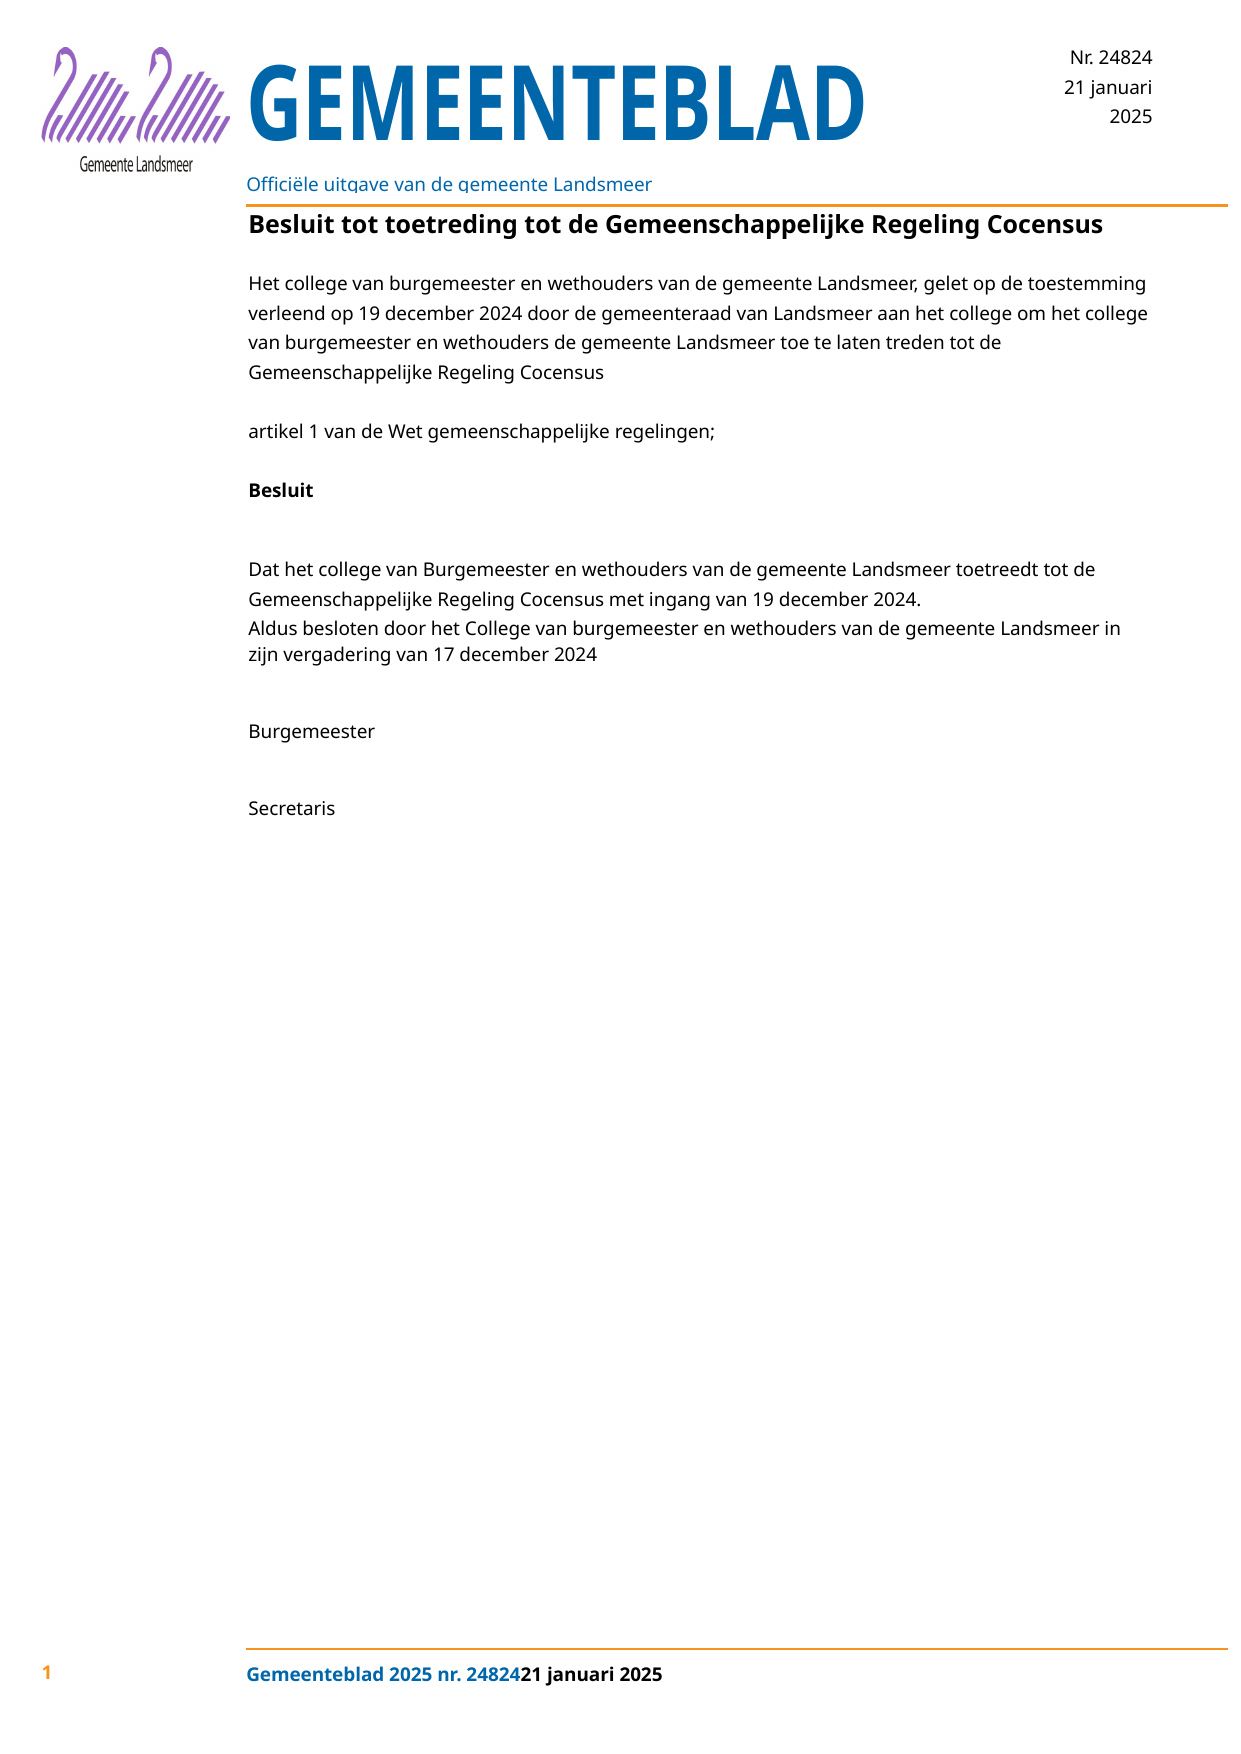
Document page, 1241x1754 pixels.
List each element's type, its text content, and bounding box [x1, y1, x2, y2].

text Burgemeester [248, 718, 1152, 744]
text Aldus besloten door het College van burgemeester en wethouders van de gemeente Landsmeer in zijn vergadering van 17 december 2024 [248, 615, 1152, 667]
text Dat het college van Burgemeester en wethouders van de gemeente Landsmeer toetreedt tot de Gemeenschappelijke Regeling Cocensus met ingang van 19 december 2024. [248, 556, 1152, 612]
text Besluit tot toetreding tot de Gemeenschappelijke Regeling Cocensus [248, 207, 1152, 241]
text Secretaris [248, 796, 1152, 821]
text artikel 1 van de Wet gemeenschappelijke regelingen; [248, 418, 1152, 444]
picture [41, 47, 231, 172]
text Besluit [248, 477, 1152, 503]
text Het college van burgemeester en wethouders van de gemeente Landsmeer, gelet op de toestemming verleend op 19 december 2024 door de gemeenteraad van Landsmeer aan het college om het college van burgemeester en wethouders de gemeente Landsmeer toe te laten treden tot de Gemeenschappelijke Regeling Cocensus [248, 270, 1152, 385]
